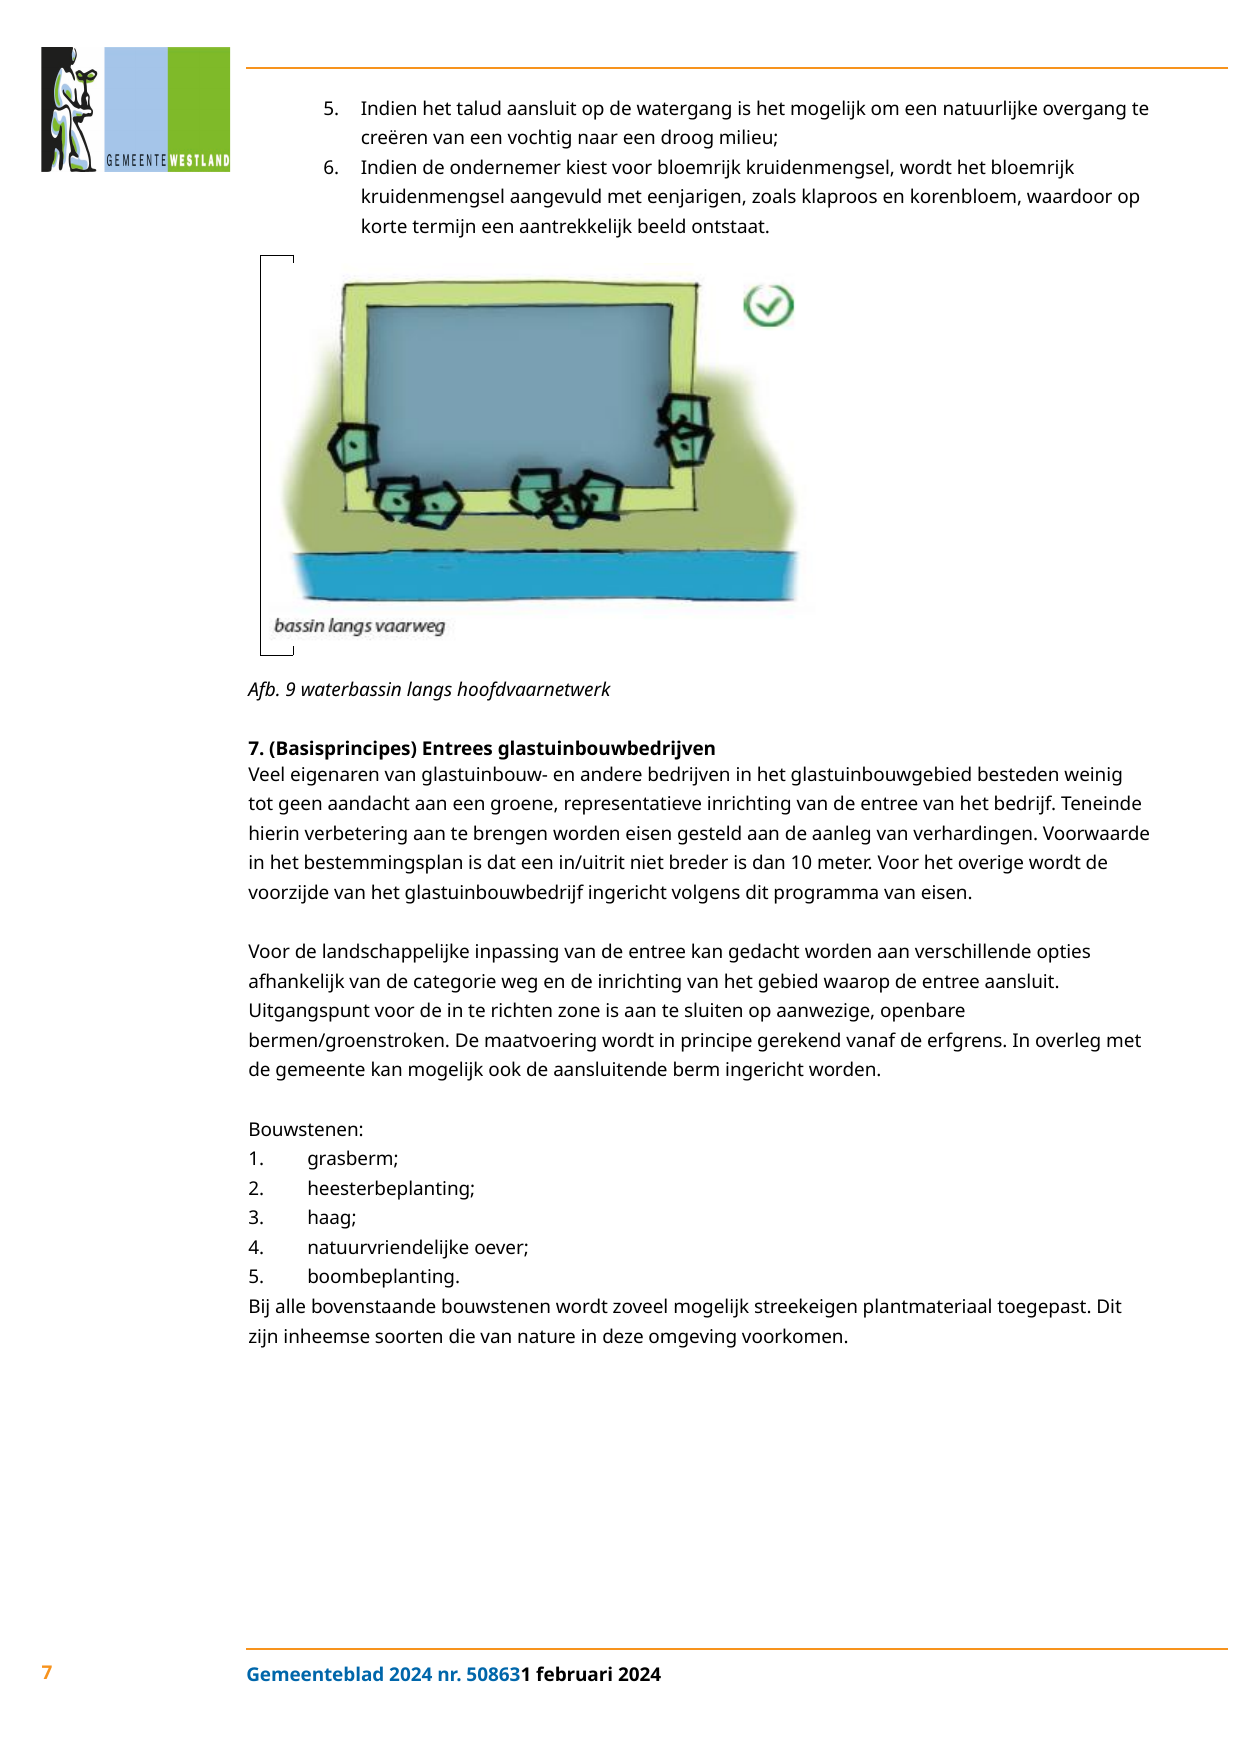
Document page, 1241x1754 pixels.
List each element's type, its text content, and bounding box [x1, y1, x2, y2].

text Afb. 9 waterbassin langs hoofdvaarnetwerk [248, 676, 1152, 702]
list grasberm; [248, 1145, 1152, 1171]
text Bij alle bovenstaande bouwstenen wordt zoveel mogelijk streekeigen plantmateriaal toegepast. Dit zijn inheemse soorten die van nature in deze omgeving voorkomen. [248, 1293, 1152, 1349]
picture [41, 47, 231, 172]
text 7. (Basisprincipes) Entrees glastuinbouwbedrijven [248, 735, 1152, 761]
list natuurvriendelijke oever; [248, 1234, 1152, 1260]
list haag; [248, 1204, 1152, 1230]
list Indien het talud aansluit op de watergang is het mogelijk om een natuurlijke overgang te creëren van een vochtig naar een droog milieu; [323, 95, 1152, 150]
picture [268, 263, 816, 646]
text Veel eigenaren van glastuinbouw- en andere bedrijven in het glastuinbouwgebied besteden weinig tot geen aandacht aan een groene, representatieve inrichting van de entree van het bedrijf. Teneinde hierin verbetering aan te brengen worden eisen gesteld aan de aanleg van verhardingen. Voorwaarde in het bestemmingsplan is dat een in/uitrit niet breder is dan 10 meter. Voor het overige wordt de voorzijde van het glastuinbouwbedrijf ingericht volgens dit programma van eisen. [248, 761, 1152, 905]
text Bouwstenen: [248, 1116, 1152, 1142]
list Indien de ondernemer kiest voor bloemrijk kruidenmengsel, wordt het bloemrijk kruidenmengsel aangevuld met eenjarigen, zoals klaproos en korenbloem, waardoor op korte termijn een aantrekkelijk beeld ontstaat. [323, 154, 1152, 239]
list boombeplanting. [248, 1264, 1152, 1289]
list heesterbeplanting; [248, 1175, 1152, 1201]
text Voor de landschappelijke inpassing van de entree kan gedacht worden aan verschillende opties afhankelijk van de categorie weg en de inrichting van het gebied waarop de entree aansluit. Uitgangspunt voor de in te richten zone is aan te sluiten op aanwezige, openbare bermen/groenstroken. De maatvoering wordt in principe gerekend vanaf de erfgrens. In overleg met de gemeente kan mogelijk ook de aansluitende berm ingericht worden. [248, 938, 1152, 1082]
